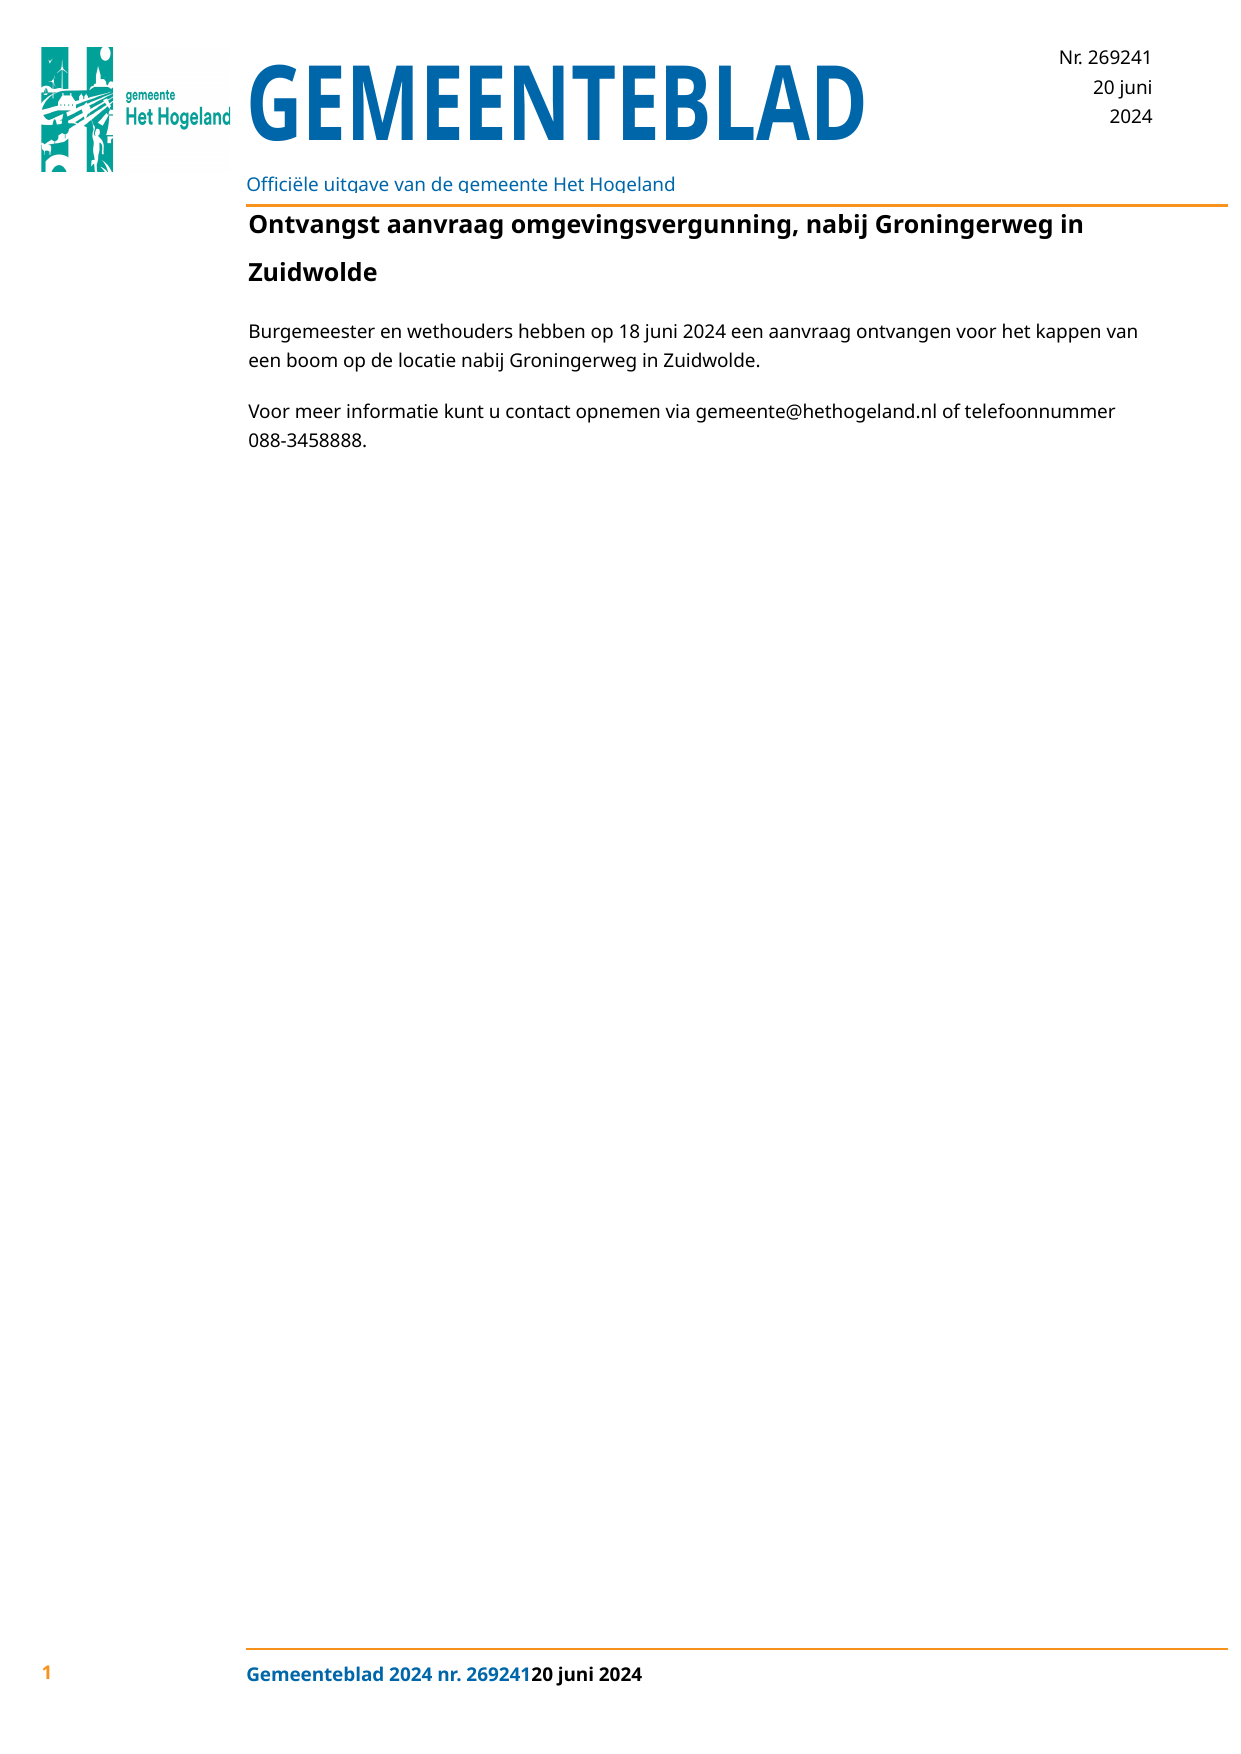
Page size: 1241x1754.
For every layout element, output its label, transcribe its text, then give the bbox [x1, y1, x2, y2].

text Voor meer informatie kunt u contact opnemen via gemeente@hethogeland.nl of telefoonnummer 088-3458888. [248, 398, 1152, 453]
text Ontvangst aanvraag omgevingsvergunning, nabij Groningerweg in Zuidwolde [248, 207, 1152, 288]
text Burgemeester en wethouders hebben op 18 juni 2024 een aanvraag ontvangen voor het kappen van een boom op de locatie nabij Groningerweg in Zuidwolde. [248, 318, 1152, 373]
picture [41, 47, 231, 172]
